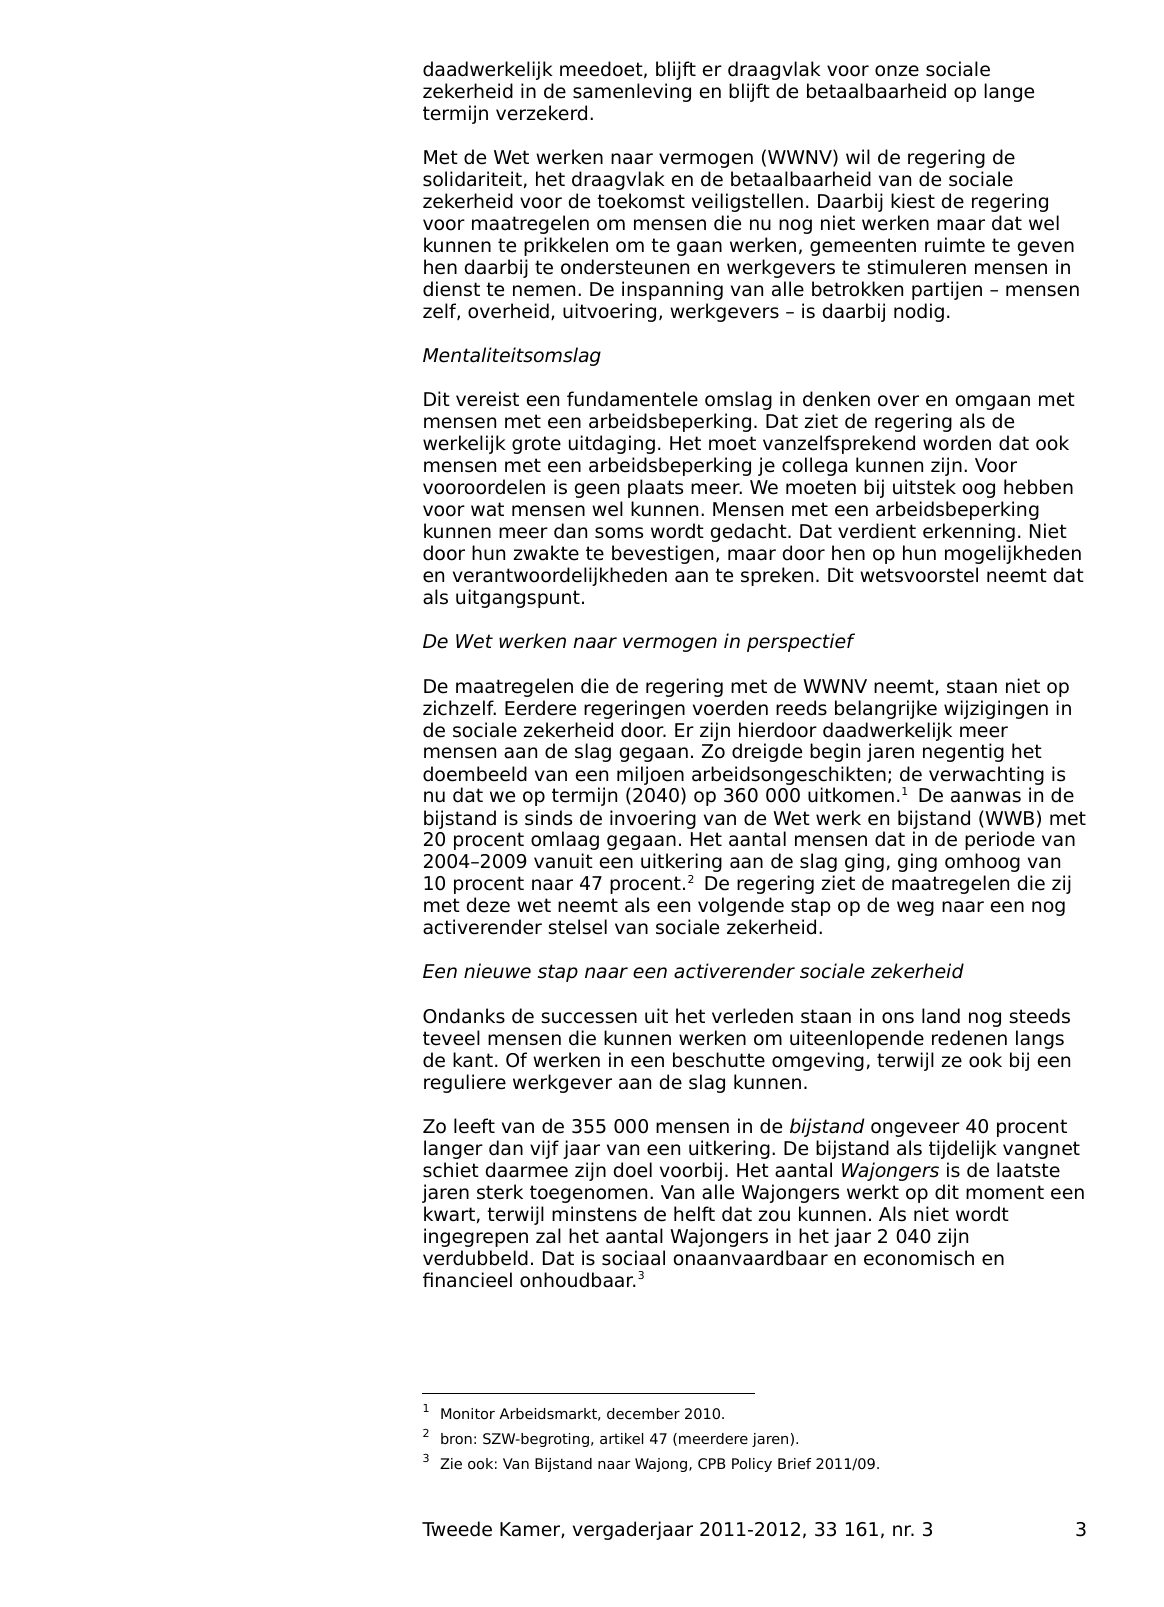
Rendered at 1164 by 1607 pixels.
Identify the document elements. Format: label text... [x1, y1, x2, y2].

text Zie ook: Van Bijstand naar Wajong, CPB Policy Brief 2011/09. [422, 1452, 1087, 1474]
subtitle Mentaliteitsomslag [422, 345, 1087, 367]
subtitle Een nieuwe stap naar een activerender sociale zekerheid [422, 961, 1087, 983]
text Monitor Arbeidsmarkt, december 2010. [422, 1402, 1087, 1424]
text Met de Wet werken naar vermogen (WWNV) wil de regering de solidariteit, het draagvlak en de betaalbaarheid van de sociale zekerheid voor de toekomst veiligstellen. Daarbij kiest de regering voor maatregelen om mensen die nu nog niet werken maar dat wel kunnen te prikkelen om te gaan werken, gemeenten ruimte te geven hen daarbij te ondersteunen en werkgevers te stimuleren mensen in dienst te nemen. De inspanning van alle betrokken partijen – mensen zelf, overheid, uitvoering, werkgevers – is daarbij nodig. [422, 147, 1087, 323]
text Dit vereist een fundamentele omslag in denken over en omgaan met mensen met een arbeidsbeperking. Dat ziet de regering als de werkelijk grote uitdaging. Het moet vanzelfsprekend worden dat ook mensen met een arbeidsbeperking je collega kunnen zijn. Voor vooroordelen is geen plaats meer. We moeten bij uitstek oog hebben voor wat mensen wel kunnen. Mensen met een arbeidsbeperking kunnen meer dan soms wordt gedacht. Dat verdient erkenning. Niet door hun zwakte te bevestigen, maar door hen op hun mogelijkheden en verantwoordelijkheden aan te spreken. Dit wetsvoorstel neemt dat als uitgangspunt. [422, 389, 1087, 609]
text De maatregelen die de regering met de WWNV neemt, staan niet op zichzelf. Eerdere regeringen voerden reeds belangrijke wijzigingen in de sociale zekerheid door. Er zijn hierdoor daadwerkelijk meer mensen aan de slag gegaan. Zo dreigde begin jaren negentig het doembeeld van een miljoen arbeidsongeschikten; de verwachting is nu dat we op termijn (2040) op 360 000 uitkomen. De aanwas in de bijstand is sinds de invoering van de Wet werk en bijstand (WWB) met 20 procent omlaag gegaan. Het aantal mensen dat in de periode van 2004–2009 vanuit een uitkering aan de slag ging, ging omhoog van 10 procent naar 47 procent. De regering ziet de maatregelen die zij met deze wet neemt als een volgende stap op de weg naar een nog activerender stelsel van sociale zekerheid. [422, 676, 1087, 939]
text Zo leeft van de 355 000 mensen in de bijstand ongeveer 40 procent langer dan vijf jaar van een uitkering. De bijstand als tijdelijk vangnet schiet daarmee zijn doel voorbij. Het aantal Wajongers is de laatste jaren sterk toegenomen. Van alle Wajongers werkt op dit moment een kwart, terwijl minstens de helft dat zou kunnen. Als niet wordt ingegrepen zal het aantal Wajongers in het jaar 2 040 zijn verdubbeld. Dat is sociaal onaanvaardbaar en economisch en financieel onhoudbaar. [422, 1116, 1087, 1292]
subtitle De Wet werken naar vermogen in perspectief [422, 631, 1087, 653]
text bron: SZW-begroting, artikel 47 (meerdere jaren). [422, 1427, 1087, 1449]
text Ondanks de successen uit het verleden staan in ons land nog steeds teveel mensen die kunnen werken om uiteenlopende redenen langs de kant. Of werken in een beschutte omgeving, terwijl ze ook bij een reguliere werkgever aan de slag kunnen. [422, 1006, 1087, 1093]
text daadwerkelijk meedoet, blijft er draagvlak voor onze sociale zekerheid in de samenleving en blijft de betaalbaarheid op lange termijn verzekerd. [422, 59, 1087, 125]
